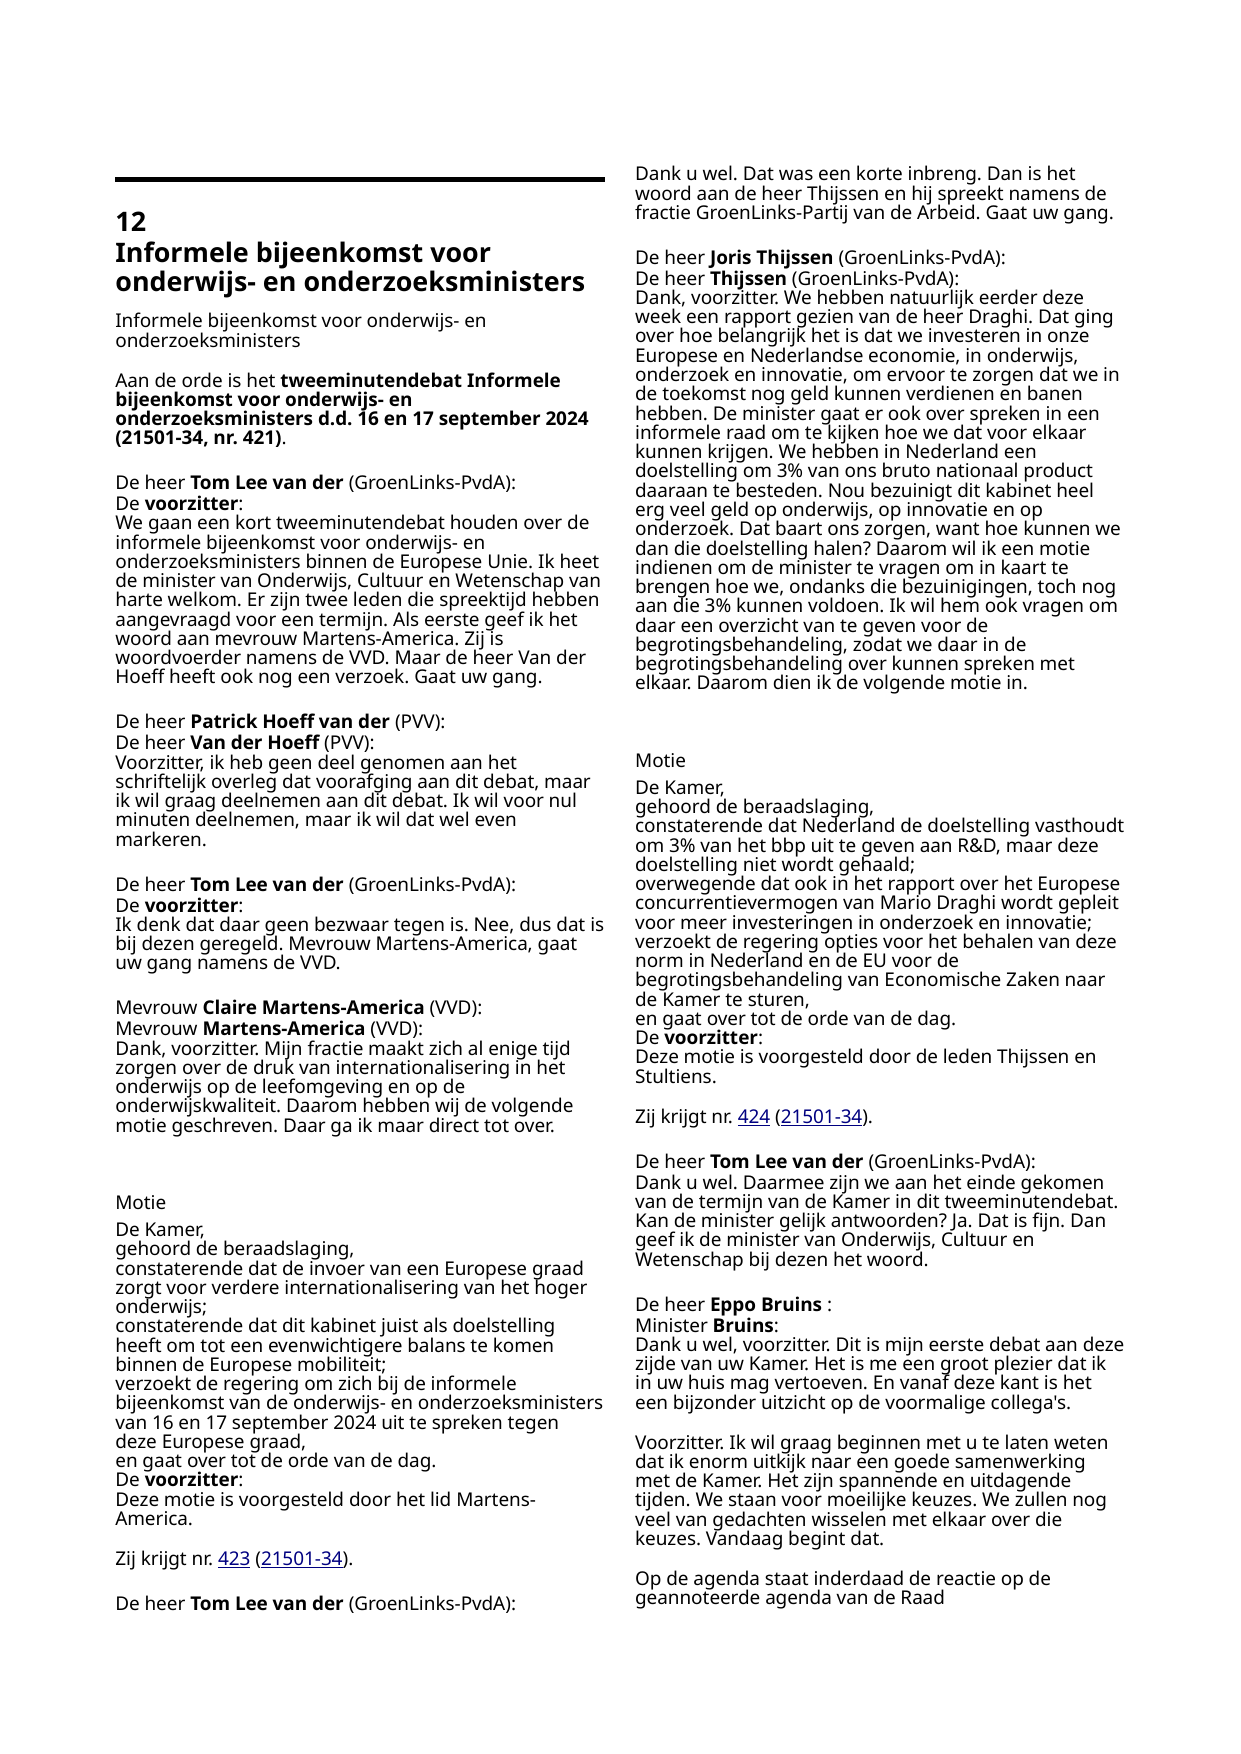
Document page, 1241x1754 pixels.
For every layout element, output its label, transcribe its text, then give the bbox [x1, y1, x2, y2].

text gehoord de beraadslaging, [115, 1240, 605, 1259]
text De heer Thijssen (GroenLinks-PvdA): [635, 270, 1125, 289]
text De heer Van der Hoeff (PVV): [115, 734, 605, 754]
text De Kamer, [635, 779, 1125, 798]
text Minister Bruins: [635, 1317, 1125, 1336]
text Aan de orde is het tweeminutendebat Informele bijeenkomst voor onderwijs- en onderzoeksministers d.d. 16 en 17 september 2024 (21501-34, nr. 421). [115, 372, 605, 449]
text De voorzitter: [115, 897, 605, 916]
text constaterende dat de invoer van een Europese graad zorgt voor verdere internationalisering van het hoger onderwijs; [115, 1259, 605, 1317]
text Mevrouw Claire Martens-America (VVD): [115, 994, 605, 1020]
text Dank, voorzitter. Mijn fractie maakt zich al enige tijd zorgen over de druk van internationalisering in het onderwijs op de leefomgeving en op de onderwijskwaliteit. Daarom hebben wij de volgende motie geschreven. Daar ga ik maar direct tot over. [115, 1039, 605, 1136]
text Zij krijgt nr. 423 (21501-34). [115, 1550, 605, 1569]
text Op de agenda staat inderdaad de reactie op de geannoteerde agenda van de Raad [635, 1570, 1125, 1608]
text De Kamer, [115, 1221, 605, 1240]
text gehoord de beraadslaging, [635, 798, 1125, 817]
text Mevrouw Martens-America (VVD): [115, 1020, 605, 1039]
text verzoekt de regering opties voor het behalen van deze norm in Nederland en de EU voor de begrotingsbehandeling van Economische Zaken naar de Kamer te sturen, [635, 933, 1125, 1010]
text We gaan een kort tweeminutendebat houden over de informele bijeenkomst voor onderwijs- en onderzoeksministers binnen de Europese Unie. Ik heet de minister van Onderwijs, Cultuur en Wetenschap van harte welkom. Er zijn twee leden die spreektijd hebben aangevraagd voor een termijn. Als eerste geef ik het woord aan mevrouw Martens-America. Zij is woordvoerder namens de VVD. Maar de heer Van der Hoeff heeft ook nog een verzoek. Gaat uw gang. [115, 514, 605, 688]
text Motie [115, 1189, 605, 1215]
text constaterende dat dit kabinet juist als doelstelling heeft om tot een evenwichtigere balans te komen binnen de Europese mobiliteit; [115, 1317, 605, 1375]
text Ik denk dat daar geen bezwaar tegen is. Nee, dus dat is bij dezen geregeld. Mevrouw Martens-America, gaat uw gang namens de VVD. [115, 916, 605, 974]
text Zij krijgt nr. 424 (21501-34). [635, 1108, 1125, 1127]
text verzoekt de regering om zich bij de informele bijeenkomst van de onderwijs- en onderzoeksministers van 16 en 17 september 2024 uit te spreken tegen deze Europese graad, [115, 1375, 605, 1452]
text constaterende dat Nederland de doelstelling vasthoudt om 3% van het bbp uit te geven aan R&D, maar deze doelstelling niet wordt gehaald; [635, 817, 1125, 875]
text Dank u wel. Dat was een korte inbreng. Dan is het woord aan de heer Thijssen en hij spreekt namens de fractie GroenLinks-Partij van de Arbeid. Gaat uw gang. [635, 165, 1125, 223]
text Dank u wel. Daarmee zijn we aan het einde gekomen van de termijn van de Kamer in dit tweeminutendebat. Kan de minister gelijk antwoorden? Ja. Dat is fijn. Dan geef ik de minister van Onderwijs, Cultuur en Wetenschap bij dezen het woord. [635, 1174, 1125, 1270]
text Deze motie is voorgesteld door de leden Thijssen en Stultiens. [635, 1048, 1125, 1087]
text Voorzitter. Ik wil graag beginnen met u te laten weten dat ik enorm uitkijk naar een goede samenwerking met de Kamer. Het zijn spannende en uitdagende tijden. We staan voor moeilijke keuzes. We zullen nog veel van gedachten wisselen met elkaar over die keuzes. Vandaag begint dat. [635, 1434, 1125, 1549]
text Motie [635, 747, 1125, 773]
text Informele bijeenkomst voor onderwijs- en onderzoeksministers [115, 239, 605, 312]
text 12 [115, 203, 605, 239]
text De heer Tom Lee van der (GroenLinks-PvdA): [115, 469, 605, 495]
text De heer Tom Lee van der (GroenLinks-PvdA): [115, 871, 605, 897]
text De heer Eppo Bruins : [635, 1291, 1125, 1317]
text Dank u wel, voorzitter. Dit is mijn eerste debat aan deze zijde van uw Kamer. Het is me een groot plezier dat ik in uw huis mag vertoeven. En vanaf deze kant is het een bijzonder uitzicht op de voormalige collega's. [635, 1336, 1125, 1413]
text De heer Joris Thijssen (GroenLinks-PvdA): [635, 244, 1125, 270]
text De voorzitter: [115, 495, 605, 514]
text De voorzitter: [635, 1029, 1125, 1048]
text en gaat over tot de orde van de dag. [635, 1010, 1125, 1029]
text overwegende dat ook in het rapport over het Europese concurrentievermogen van Mario Draghi wordt gepleit voor meer investeringen in onderzoek en innovatie; [635, 875, 1125, 933]
text De heer Patrick Hoeff van der (PVV): [115, 709, 605, 734]
text en gaat over tot de orde van de dag. [115, 1452, 605, 1471]
text De heer Tom Lee van der (GroenLinks-PvdA): [635, 1148, 1125, 1174]
text Voorzitter, ik heb geen deel genomen aan het schriftelijk overleg dat voorafging aan dit debat, maar ik wil graag deelnemen aan dit debat. Ik wil voor nul minuten deelnemen, maar ik wil dat wel even markeren. [115, 754, 605, 850]
text Dank, voorzitter. We hebben natuurlijk eerder deze week een rapport gezien van de heer Draghi. Dat ging over hoe belangrijk het is dat we investeren in onze Europese en Nederlandse economie, in onderwijs, onderzoek en innovatie, om ervoor te zorgen dat we in de toekomst nog geld kunnen verdienen en banen hebben. De minister gaat er ook over spreken in een informele raad om te kijken hoe we dat voor elkaar kunnen krijgen. We hebben in Nederland een doelstelling om 3% van ons bruto nationaal product daaraan te besteden. Nou bezuinigt dit kabinet heel erg veel geld op onderwijs, op innovatie en op onderzoek. Dat baart ons zorgen, want hoe kunnen we dan die doelstelling halen? Daarom wil ik een motie indienen om de minister te vragen om in kaart te brengen hoe we, ondanks die bezuinigingen, toch nog aan die 3% kunnen voldoen. Ik wil hem ook vragen om daar een overzicht van te geven voor de begrotingsbehandeling, zodat we daar in de begrotingsbehandeling over kunnen spreken met elkaar. Daarom dien ik de volgende motie in. [635, 289, 1125, 694]
text De voorzitter: [115, 1471, 605, 1491]
text De heer Tom Lee van der (GroenLinks-PvdA): [115, 1590, 605, 1616]
text Deze motie is voorgesteld door het lid Martens-America. [115, 1491, 605, 1529]
text Informele bijeenkomst voor onderwijs- en onderzoeksministers [115, 312, 605, 351]
